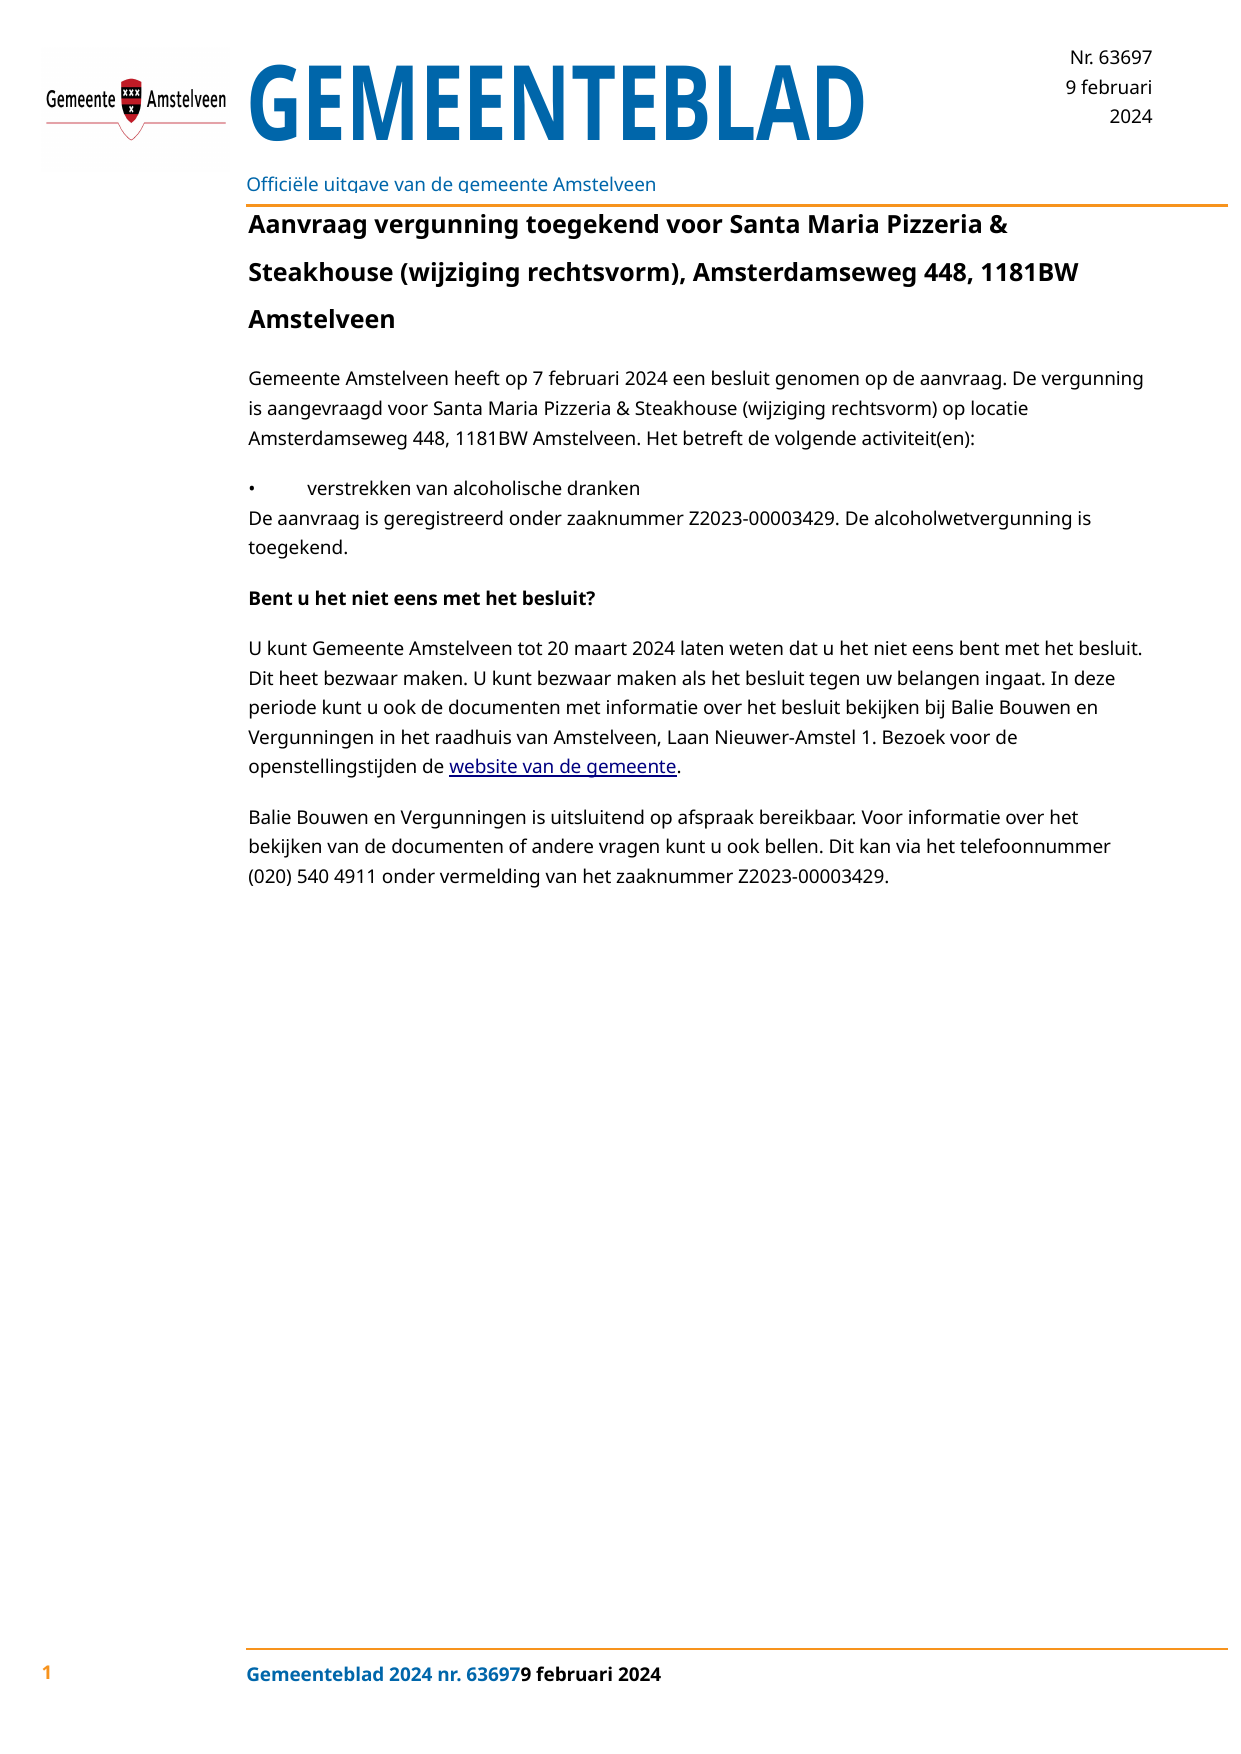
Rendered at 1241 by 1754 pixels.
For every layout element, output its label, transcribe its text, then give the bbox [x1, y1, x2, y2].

text Bent u het niet eens met het besluit? [248, 585, 1152, 610]
text U kunt Gemeente Amstelveen tot 20 maart 2024 laten weten dat u het niet eens bent met het besluit. Dit heet bezwaar maken. U kunt bezwaar maken als het besluit tegen uw belangen ingaat. In deze periode kunt u ook de documenten met informatie over het besluit bekijken bij Balie Bouwen en Vergunningen in het raadhuis van Amstelveen, Laan Nieuwer-Amstel 1. Bezoek voor de openstellingstijden de website van de gemeente. [248, 635, 1152, 779]
picture [41, 47, 231, 172]
text Gemeente Amstelveen heeft op 7 februari 2024 een besluit genomen op de aanvraag. De vergunning is aangevraagd voor Santa Maria Pizzeria & Steakhouse (wijziging rechtsvorm) op locatie Amsterdamseweg 448, 1181BW Amstelveen. Het betreft de volgende activiteit(en): [248, 366, 1152, 450]
text Balie Bouwen en Vergunningen is uitsluitend op afspraak bereikbaar. Voor informatie over het bekijken van de documenten of andere vragen kunt u ook bellen. Dit kan via het telefoonnummer (020) 540 4911 onder vermelding van het zaaknummer Z2023-00003429. [248, 804, 1152, 889]
text De aanvraag is geregistreerd onder zaaknummer Z2023-00003429. De alcoholwetvergunning is toegekend. [248, 505, 1152, 560]
list verstrekken van alcoholische dranken [248, 475, 1152, 501]
text Aanvraag vergunning toegekend voor Santa Maria Pizzeria & Steakhouse (wijziging rechtsvorm), Amsterdamseweg 448, 1181BW Amstelveen [248, 207, 1152, 336]
